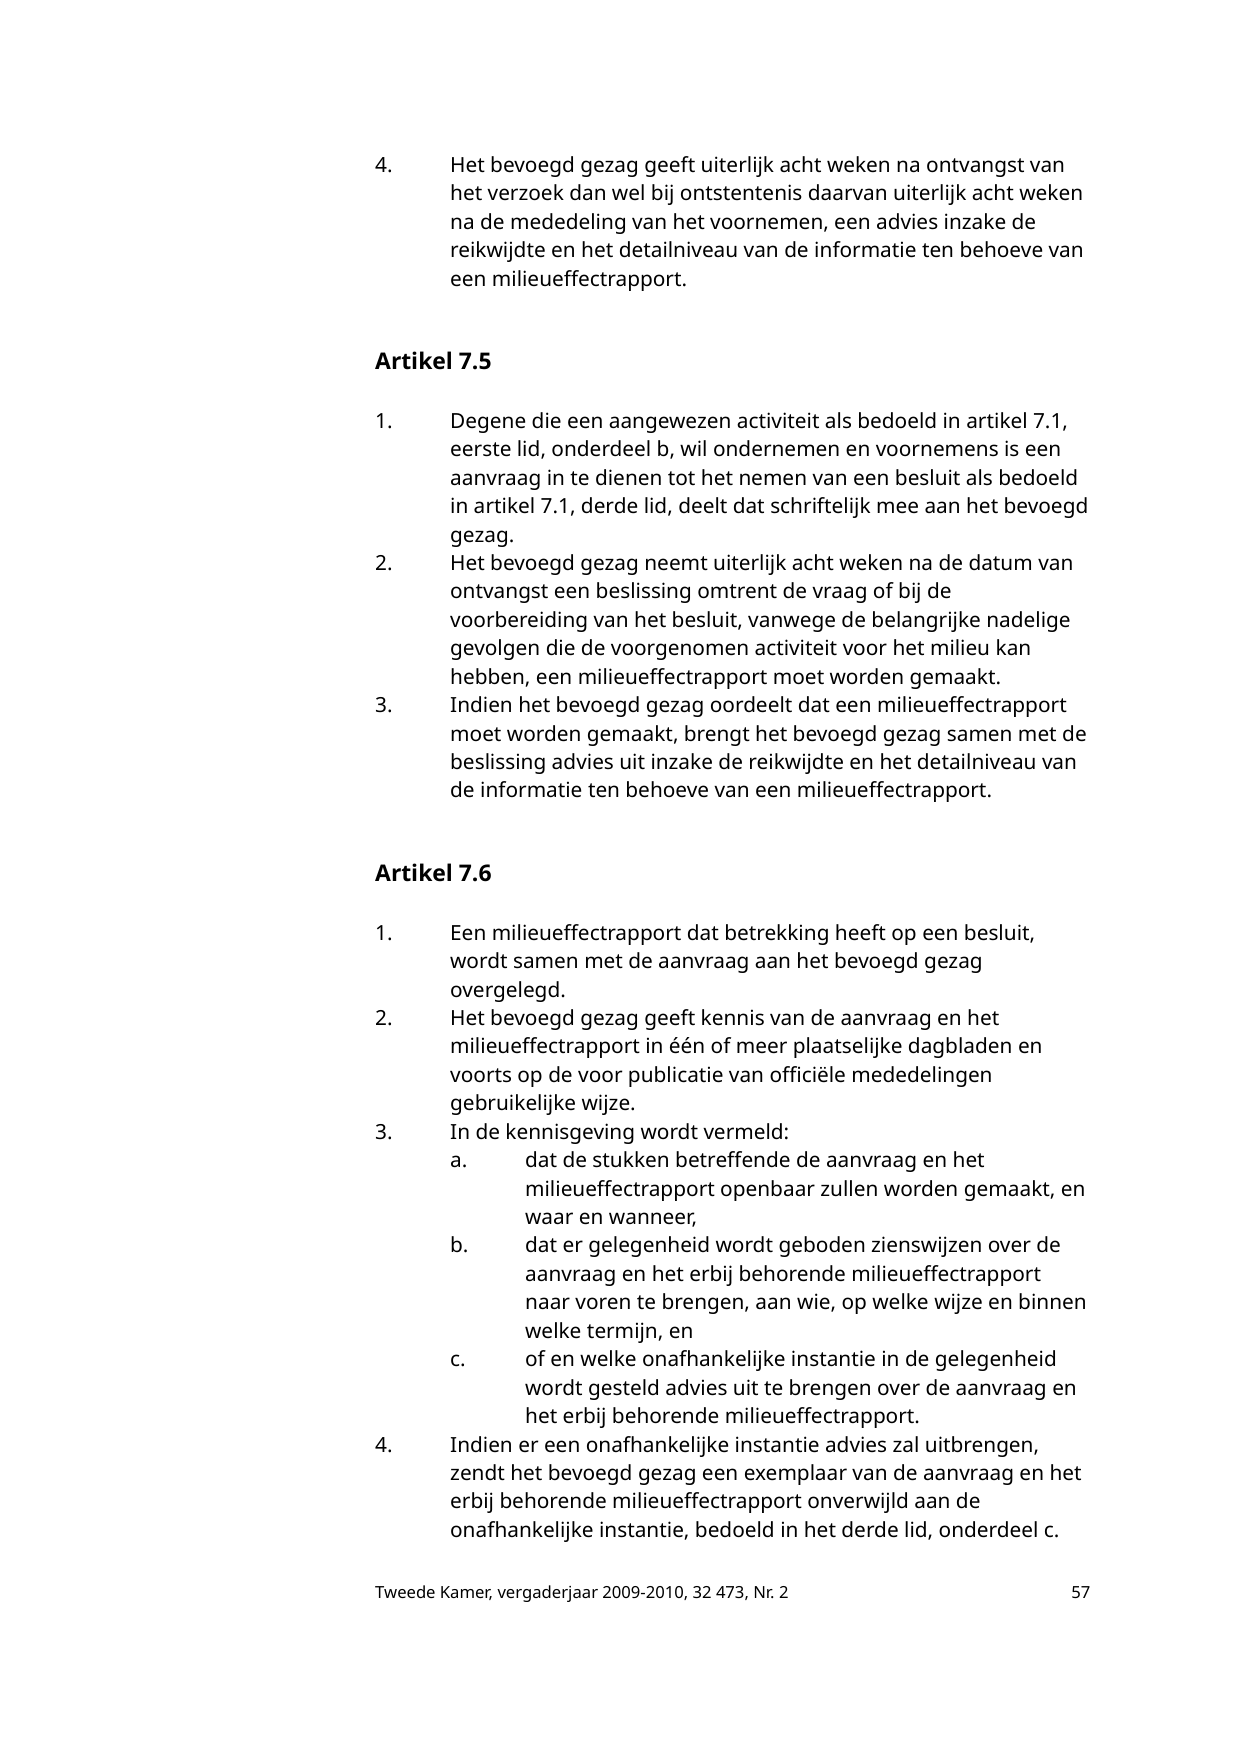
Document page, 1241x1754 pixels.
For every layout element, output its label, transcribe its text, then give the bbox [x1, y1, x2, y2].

list Het bevoegd gezag geeft uiterlijk acht weken na ontvangst van het verzoek dan wel bij ontstentenis daarvan uiterlijk acht weken na de mededeling van het voornemen, een advies inzake de reikwijdte en het detailniveau van de informatie ten behoeve van een milieueffectrapport. [375, 150, 1090, 292]
list dat er gelegenheid wordt geboden zienswijzen over de aanvraag en het erbij behorende milieueffectrapport naar voren te brengen, aan wie, op welke wijze en binnen welke termijn, en [450, 1231, 1090, 1344]
list Indien het bevoegd gezag oordeelt dat een milieueffectrapport moet worden gemaakt, brengt het bevoegd gezag samen met de beslissing advies uit inzake de reikwijdte en het detailniveau van de informatie ten behoeve van een milieueffectrapport. [375, 690, 1090, 804]
list In de kennisgeving wordt vermeld: [375, 1117, 1090, 1145]
list Het bevoegd gezag neemt uiterlijk acht weken na de datum van ontvangst een beslissing omtrent de vraag of bij de voorbereiding van het besluit, vanwege de belangrijke nadelige gevolgen die de voorgenomen activiteit voor het milieu kan hebben, een milieueffectrapport moet worden gemaakt. [375, 548, 1090, 690]
list Indien er een onafhankelijke instantie advies zal uitbrengen, zendt het bevoegd gezag een exemplaar van de aanvraag en het erbij behorende milieueffectrapport onverwijld aan de onafhankelijke instantie, bedoeld in het derde lid, onderdeel c. [375, 1430, 1090, 1543]
list dat de stukken betreffende de aanvraag en het milieueffectrapport openbaar zullen worden gemaakt, en waar en wanneer, [450, 1145, 1090, 1231]
subtitle Artikel 7.5 [375, 345, 1090, 376]
subtitle Artikel 7.6 [375, 857, 1090, 888]
list of en welke onafhankelijke instantie in de gelegenheid wordt gesteld advies uit te brengen over de aanvraag en het erbij behorende milieueffectrapport. [450, 1344, 1090, 1430]
list Een milieueffectrapport dat betrekking heeft op een besluit, wordt samen met de aanvraag aan het bevoegd gezag overgelegd. [375, 918, 1090, 1003]
list Het bevoegd gezag geeft kennis van de aanvraag en het milieueffectrapport in één of meer plaatselijke dagbladen en voorts op de voor publicatie van officiële mededelingen gebruikelijke wijze. [375, 1003, 1090, 1117]
list Degene die een aangewezen activiteit als bedoeld in artikel 7.1, eerste lid, onderdeel b, wil ondernemen en voornemens is een aanvraag in te dienen tot het nemen van een besluit als bedoeld in artikel 7.1, derde lid, deelt dat schriftelijk mee aan het bevoegd gezag. [375, 406, 1090, 548]
